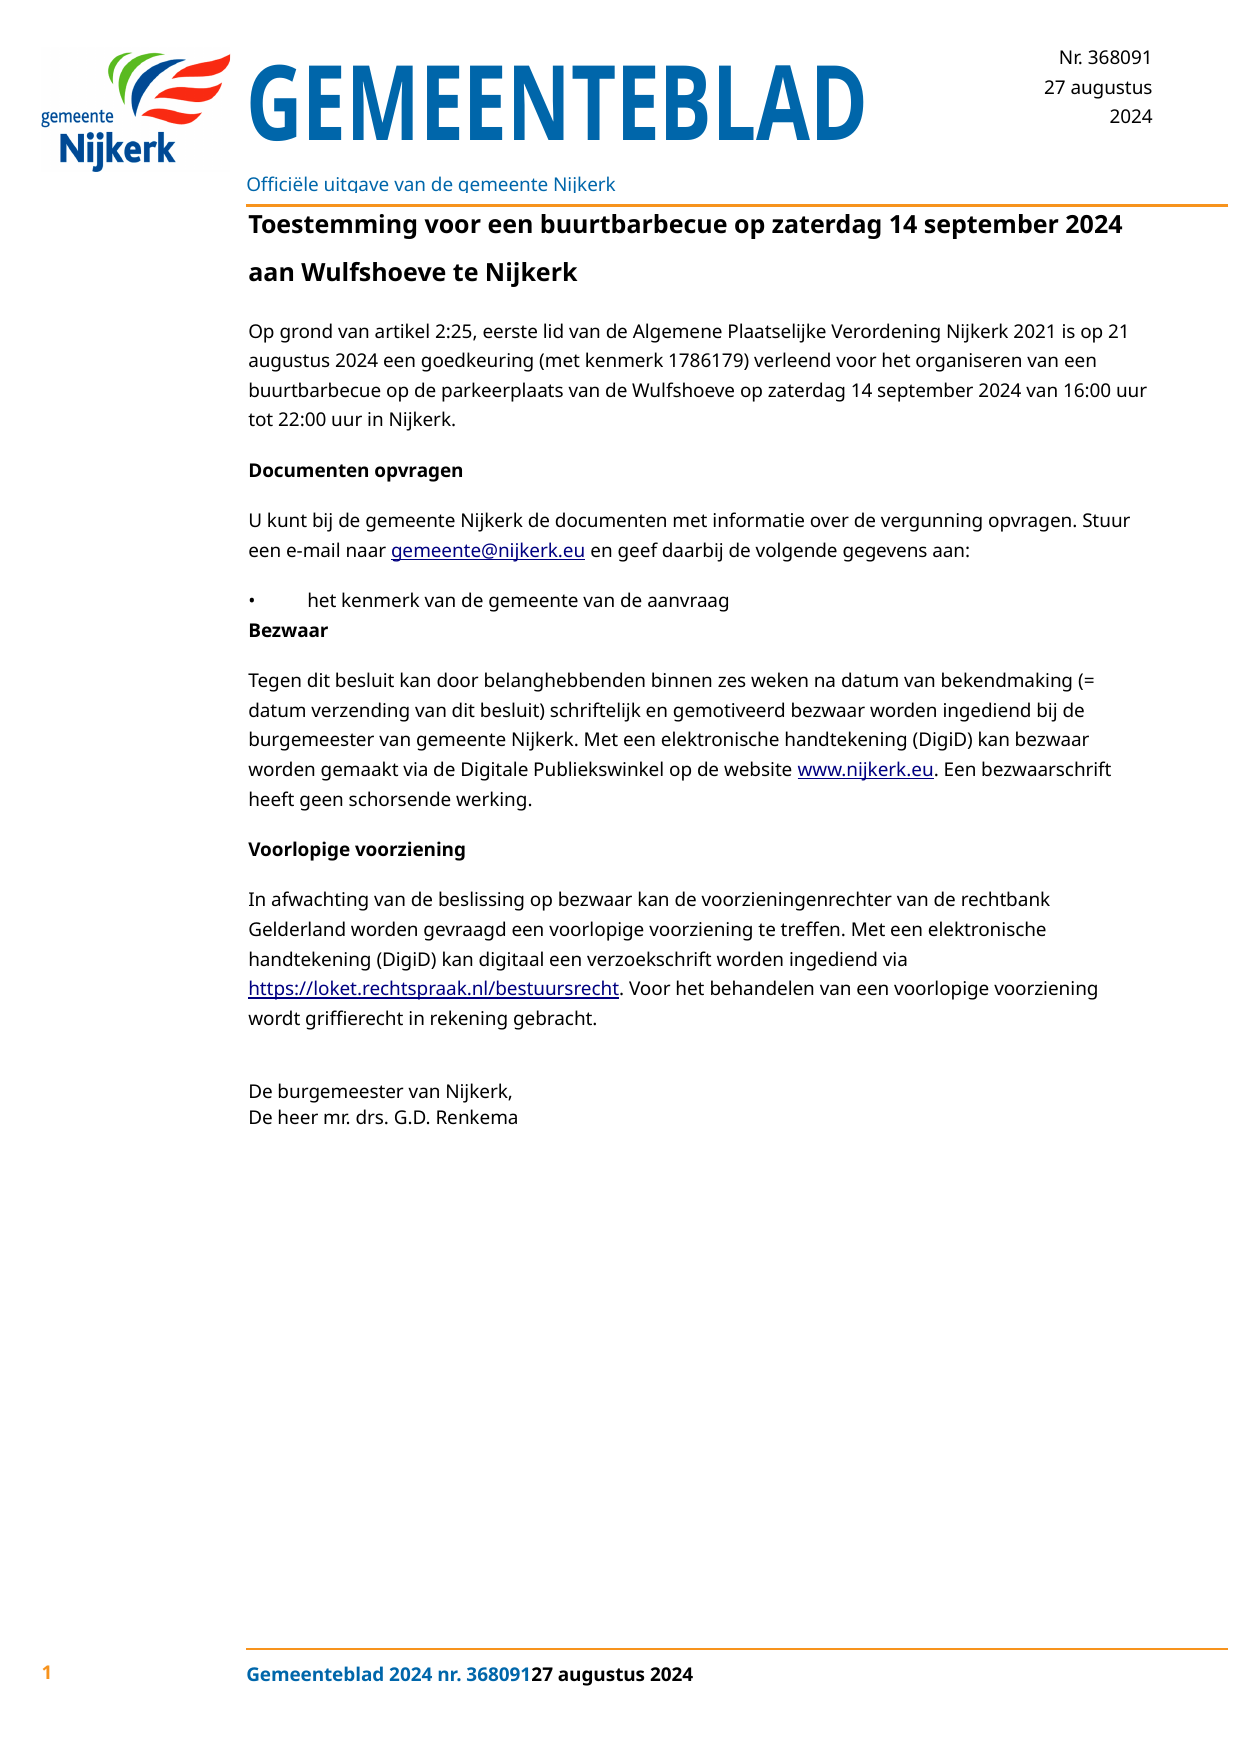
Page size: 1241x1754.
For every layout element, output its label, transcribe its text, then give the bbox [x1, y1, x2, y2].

text De burgemeester van Nijkerk, [248, 1078, 1152, 1104]
text U kunt bij de gemeente Nijkerk de documenten met informatie over de vergunning opvragen. Stuur een e-mail naar gemeente@nijkerk.eu en geef daarbij de volgende gegevens aan: [248, 507, 1152, 563]
text Toestemming voor een buurtbarbecue op zaterdag 14 september 2024 aan Wulfshoeve te Nijkerk [248, 207, 1152, 288]
text Voorlopige voorziening [248, 836, 1152, 862]
text Op grond van artikel 2:25, eerste lid van de Algemene Plaatselijke Verordening Nijkerk 2021 is op 21 augustus 2024 een goedkeuring (met kenmerk 1786179) verleend voor het organiseren van een buurtbarbecue op de parkeerplaats van de Wulfshoeve op zaterdag 14 september 2024 van 16:00 uur tot 22:00 uur in Nijkerk. [248, 318, 1152, 432]
text In afwachting van de beslissing op bezwaar kan de voorzieningenrechter van de rechtbank Gelderland worden gevraagd een voorlopige voorziening te treffen. Met een elektronische handtekening (DigiD) kan digitaal een verzoekschrift worden ingediend via https://loket.rechtspraak.nl/bestuursrecht. Voor het behandelen van een voorlopige voorziening wordt griffierecht in rekening gebracht. [248, 887, 1152, 1031]
text Bezwaar [248, 617, 1152, 643]
list het kenmerk van de gemeente van de aanvraag [248, 587, 1152, 613]
text De heer mr. drs. G.D. Renkema [248, 1104, 1152, 1130]
text Documenten opvragen [248, 457, 1152, 483]
text Tegen dit besluit kan door belanghebbenden binnen zes weken na datum van bekendmaking (= datum verzending van dit besluit) schriftelijk en gemotiveerd bezwaar worden ingediend bij de burgemeester van gemeente Nijkerk. Met een elektronische handtekening (DigiD) kan bezwaar worden gemaakt via de Digitale Publiekswinkel op de website www.nijkerk.eu. Een bezwaarschrift heeft geen schorsende werking. [248, 667, 1152, 812]
picture [41, 47, 231, 172]
